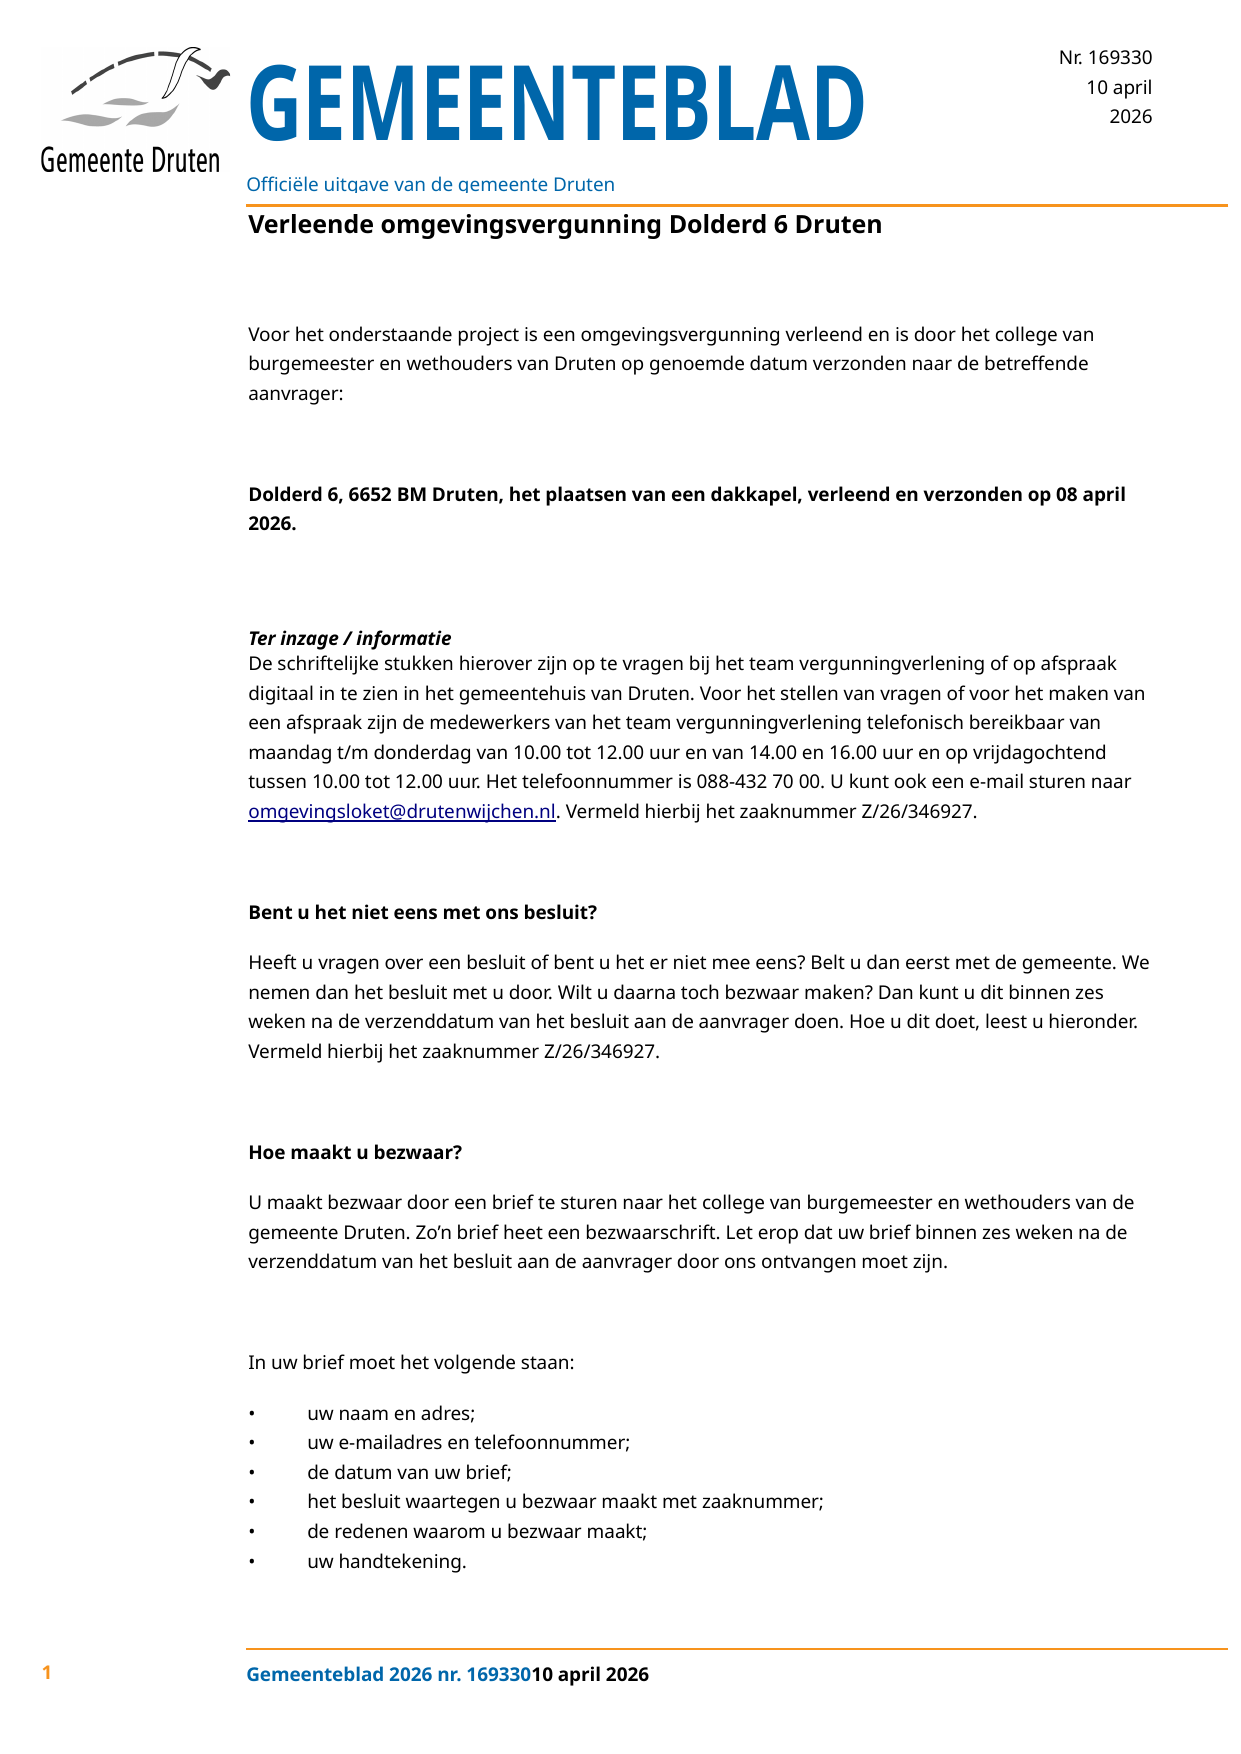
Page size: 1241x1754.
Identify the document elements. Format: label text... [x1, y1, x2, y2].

text Verleende omgevingsvergunning Dolderd 6 Druten [248, 207, 1152, 241]
list de datum van uw brief; [248, 1459, 1152, 1485]
text Ter inzage / informatie [248, 625, 1152, 650]
text Voor het onderstaande project is een omgevingsvergunning verleend en is door het college van burgemeester en wethouders van Druten op genoemde datum verzonden naar de betreffende aanvrager: [248, 321, 1152, 406]
text U maakt bezwaar door een brief te sturen naar het college van burgemeester en wethouders van de gemeente Druten. Zo’n brief heet een bezwaarschrift. Let erop dat uw brief binnen zes weken na de verzenddatum van het besluit aan de aanvrager door ons ontvangen moet zijn. [248, 1189, 1152, 1274]
text Dolderd 6, 6652 BM Druten, het plaatsen van een dakkapel, verleend en verzonden op 08 april 2026. [248, 481, 1152, 536]
list het besluit waartegen u bezwaar maakt met zaaknummer; [248, 1489, 1152, 1514]
list de redenen waarom u bezwaar maakt; [248, 1518, 1152, 1544]
list uw naam en adres; [248, 1400, 1152, 1426]
text Hoe maakt u bezwaar? [248, 1139, 1152, 1165]
list uw handtekening. [248, 1548, 1152, 1574]
text In uw brief moet het volgende staan: [248, 1349, 1152, 1375]
list uw e-mailadres en telefoonnummer; [248, 1429, 1152, 1455]
picture [41, 47, 231, 172]
text Heeft u vragen over een besluit of bent u het er niet mee eens? Belt u dan eerst met de gemeente. We nemen dan het besluit met u door. Wilt u daarna toch bezwaar maken? Dan kunt u dit binnen zes weken na de verzenddatum van het besluit aan de aanvrager doen. Hoe u dit doet, leest u hieronder. Vermeld hierbij het zaaknummer Z/26/346927. [248, 949, 1152, 1064]
text Bent u het niet eens met ons besluit? [248, 899, 1152, 925]
text De schriftelijke stukken hierover zijn op te vragen bij het team vergunningverlening of op afspraak digitaal in te zien in het gemeentehuis van Druten. Voor het stellen van vragen of voor het maken van een afspraak zijn de medewerkers van het team vergunningverlening telefonisch bereikbaar van maandag t/m donderdag van 10.00 tot 12.00 uur en van 14.00 en 16.00 uur en op vrijdagochtend tussen 10.00 tot 12.00 uur. Het telefoonnummer is 088-432 70 00. U kunt ook een e-mail sturen naar omgevingsloket@drutenwijchen.nl. Vermeld hierbij het zaaknummer Z/26/346927. [248, 650, 1152, 824]
